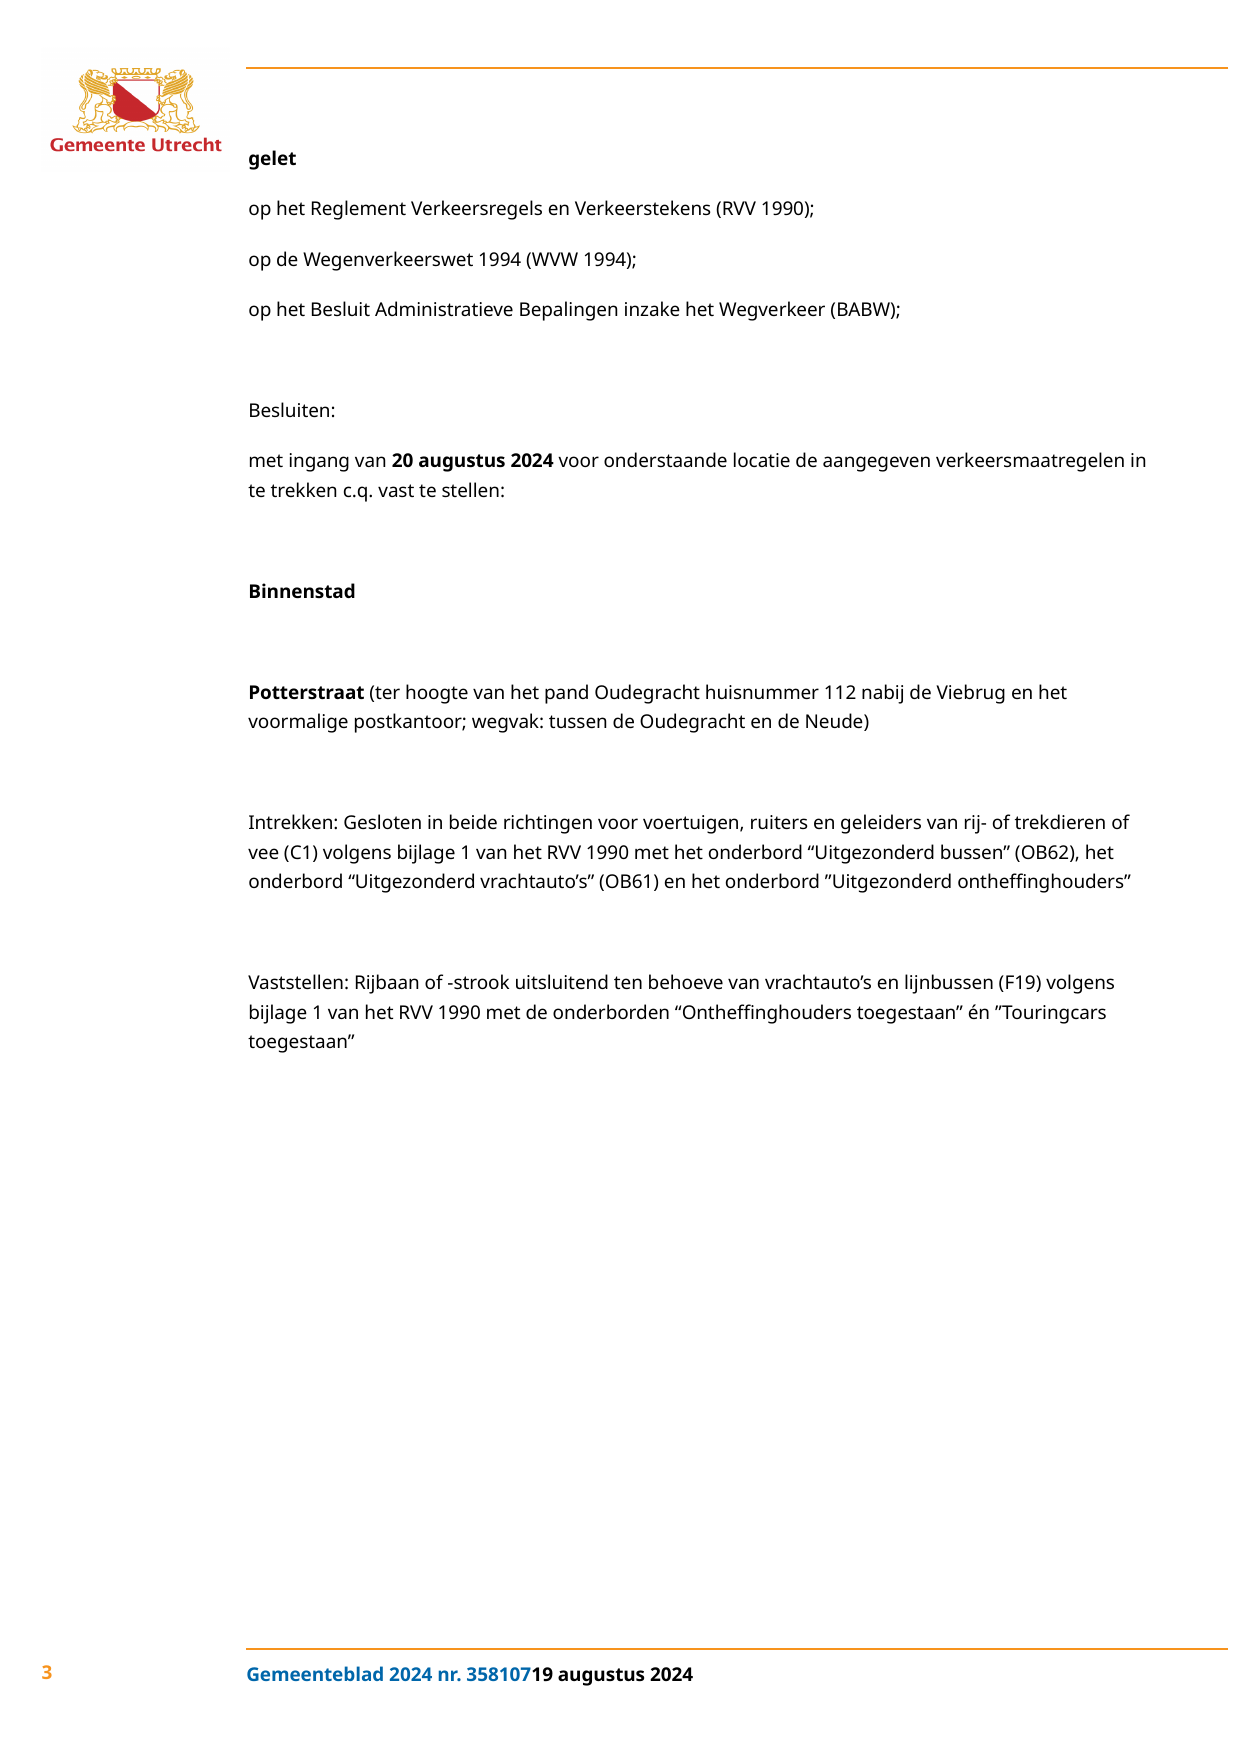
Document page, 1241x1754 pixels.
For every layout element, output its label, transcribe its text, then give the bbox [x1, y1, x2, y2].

text Besluiten: [248, 397, 1152, 423]
text op de Wegenverkeerswet 1994 (WVW 1994); [248, 246, 1152, 272]
text op het Besluit Administratieve Bepalingen inzake het Wegverkeer (BABW); [248, 296, 1152, 322]
text met ingang van 20 augustus 2024 voor onderstaande locatie de aangegeven verkeersmaatregelen in te trekken c.q. vast te stellen: [248, 448, 1152, 503]
picture [41, 47, 231, 172]
text Vaststellen: Rijbaan of -strook uitsluitend ten behoeve van vrachtauto’s en lijnbussen (F19) volgens bijlage 1 van het RVV 1990 met de onderborden “Ontheffinghouders toegestaan” én ”Touringcars toegestaan” [248, 969, 1152, 1054]
text op het Reglement Verkeersregels en Verkeerstekens (RVV 1990); [248, 196, 1152, 221]
text Potterstraat (ter hoogte van het pand Oudegracht huisnummer 112 nabij de Viebrug en het voormalige postkantoor; wegvak: tussen de Oudegracht en de Neude) [248, 679, 1152, 734]
text Intrekken: Gesloten in beide richtingen voor voertuigen, ruiters en geleiders van rij- of trekdieren of vee (C1) volgens bijlage 1 van het RVV 1990 met het onderbord “Uitgezonderd bussen” (OB62), het onderbord “Uitgezonderd vrachtauto’s” (OB61) en het onderbord ”Uitgezonderd ontheffinghouders” [248, 809, 1152, 894]
text gelet [248, 145, 1152, 171]
text Binnenstad [248, 578, 1152, 604]
